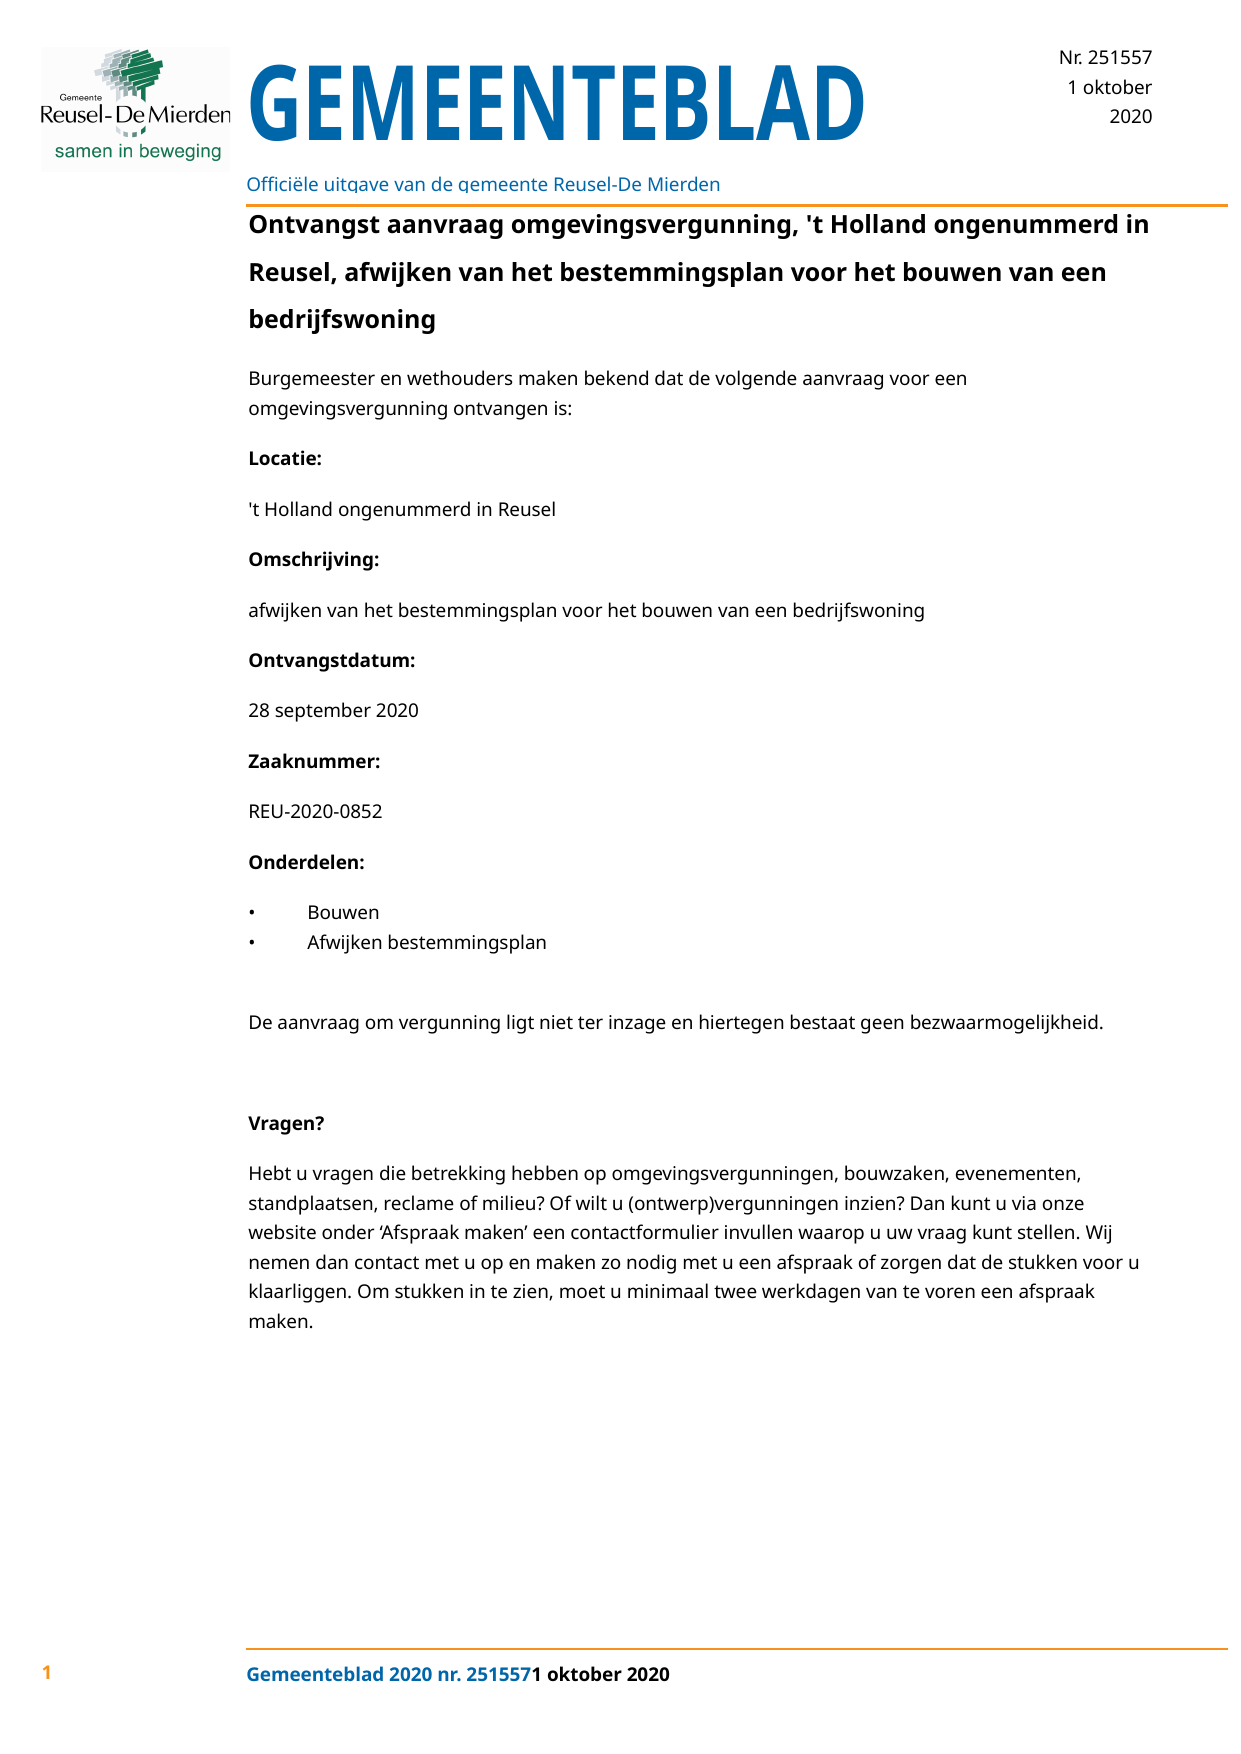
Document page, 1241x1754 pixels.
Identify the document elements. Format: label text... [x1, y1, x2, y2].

text Omschrijving: [248, 546, 1152, 572]
text Onderdelen: [248, 849, 1152, 874]
text Ontvangstdatum: [248, 647, 1152, 673]
text Zaaknummer: [248, 748, 1152, 774]
text 28 september 2020 [248, 698, 1152, 723]
list Afwijken bestemmingsplan [248, 929, 1152, 954]
text afwijken van het bestemmingsplan voor het bouwen van een bedrijfswoning [248, 597, 1152, 622]
text Locatie: [248, 446, 1152, 471]
text Hebt u vragen die betrekking hebben op omgevingsvergunningen, bouwzaken, evenementen, standplaatsen, reclame of milieu? Of wilt u (ontwerp)vergunningen inzien? Dan kunt u via onze website onder ‘Afspraak maken’ een contactformulier invullen waarop u uw vraag kunt stellen. Wij nemen dan contact met u op en maken zo nodig met u een afspraak of zorgen dat de stukken voor u klaarliggen. Om stukken in te zien, moet u minimaal twee werkdagen van te voren een afspraak maken. [248, 1160, 1152, 1334]
picture [41, 47, 231, 172]
text Vragen? [248, 1110, 1152, 1135]
text Ontvangst aanvraag omgevingsvergunning, 't Holland ongenummerd in Reusel, afwijken van het bestemmingsplan voor het bouwen van een bedrijfswoning [248, 207, 1152, 336]
list Bouwen [248, 899, 1152, 925]
text REU-2020-0852 [248, 798, 1152, 824]
text Burgemeester en wethouders maken bekend dat de volgende aanvraag voor een omgevingsvergunning ontvangen is: [248, 366, 1152, 421]
text 't Holland ongenummerd in Reusel [248, 496, 1152, 522]
text De aanvraag om vergunning ligt niet ter inzage en hiertegen bestaat geen bezwaarmogelijkheid. [248, 1009, 1152, 1034]
